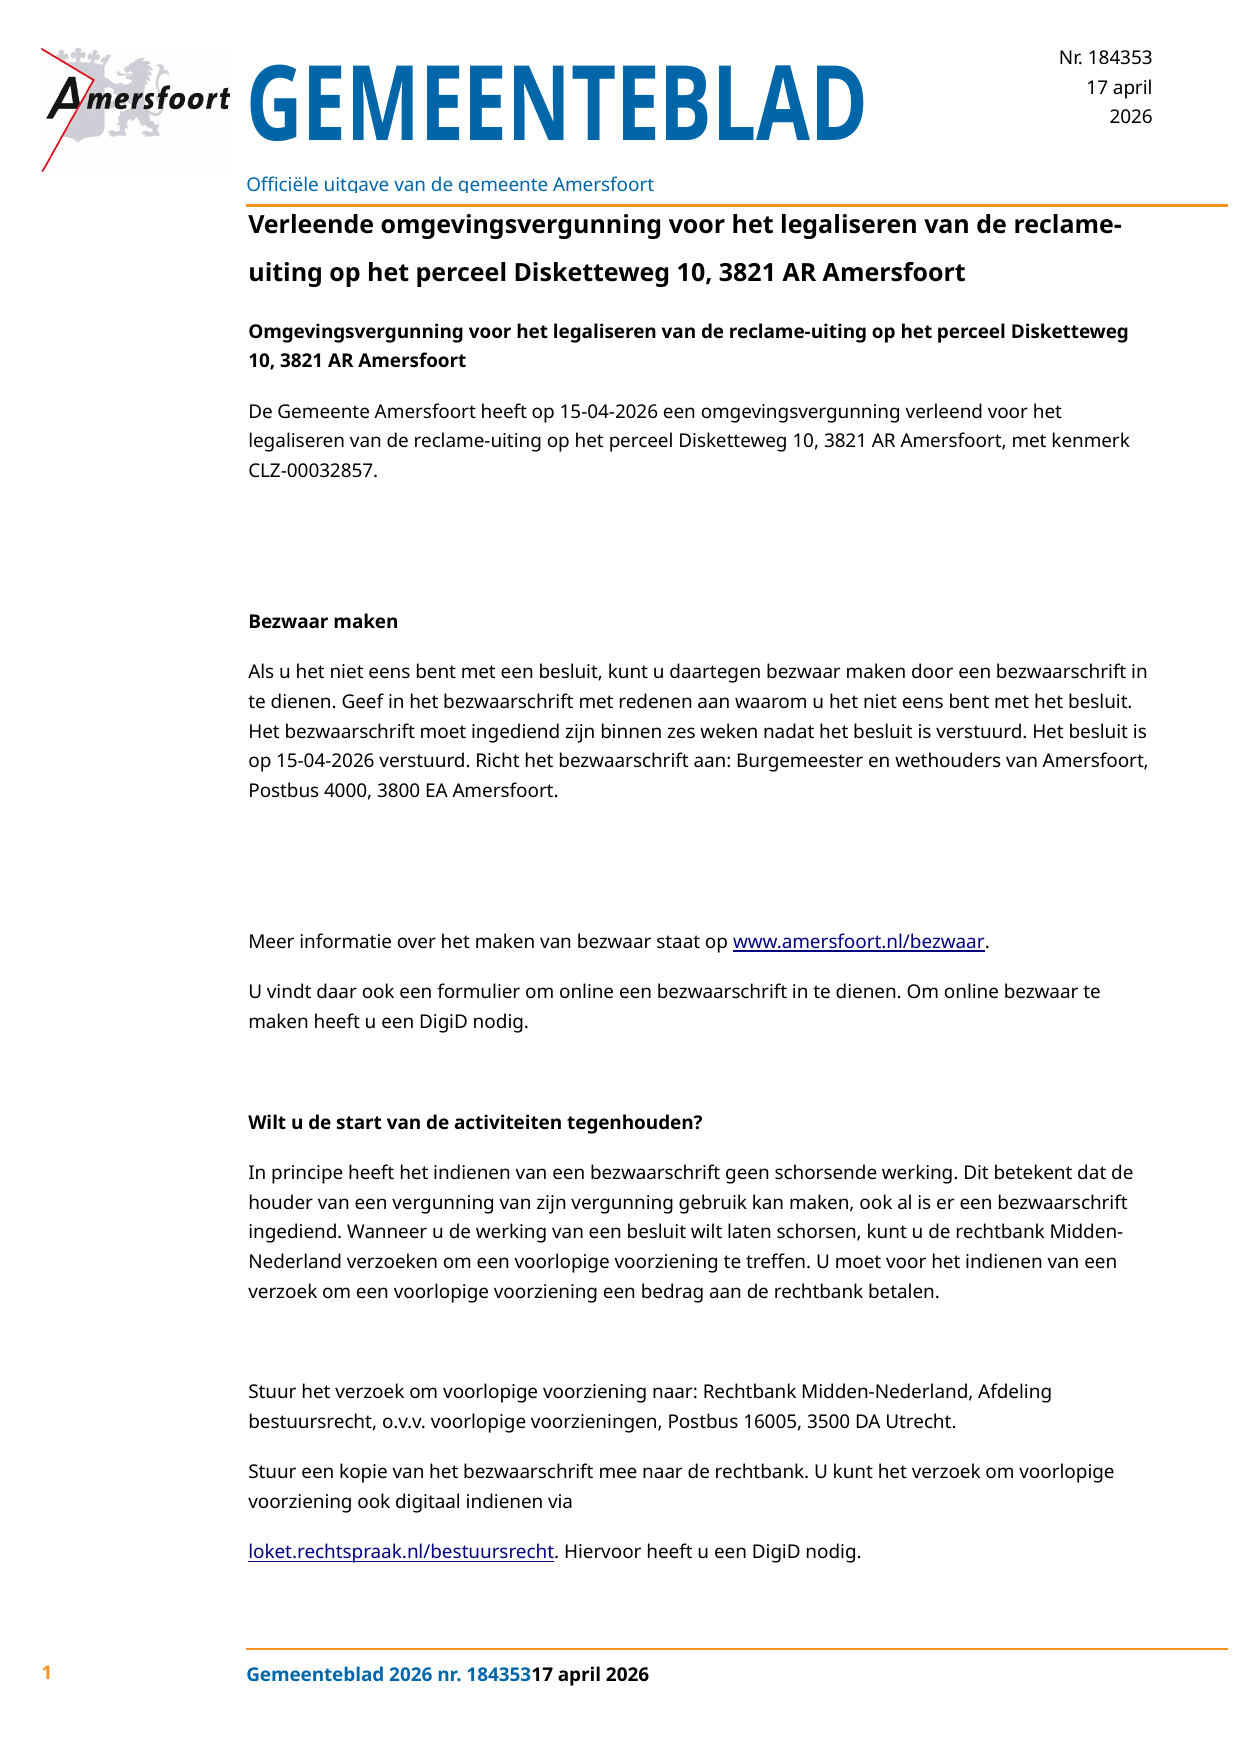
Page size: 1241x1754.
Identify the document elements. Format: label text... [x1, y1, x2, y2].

text Omgevingsvergunning voor het legaliseren van de reclame-uiting op het perceel Disketteweg 10, 3821 AR Amersfoort [248, 318, 1152, 373]
text Stuur het verzoek om voorlopige voorziening naar: Rechtbank Midden-Nederland, Afdeling bestuursrecht, o.v.v. voorlopige voorzieningen, Postbus 16005, 3500 DA Utrecht. [248, 1379, 1152, 1434]
text Bezwaar maken [248, 608, 1152, 634]
text In principe heeft het indienen van een bezwaarschrift geen schorsende werking. Dit betekent dat de houder van een vergunning van zijn vergunning gebruik kan maken, ook al is er een bezwaarschrift ingediend. Wanneer u de werking van een besluit wilt laten schorsen, kunt u de rechtbank Midden-Nederland verzoeken om een voorlopige voorziening te treffen. U moet voor het indienen van een verzoek om een voorlopige voorziening een bedrag aan de rechtbank betalen. [248, 1159, 1152, 1304]
text Verleende omgevingsvergunning voor het legaliseren van de reclame-uiting op het perceel Disketteweg 10, 3821 AR Amersfoort [248, 207, 1152, 288]
text Wilt u de start van de activiteiten tegenhouden? [248, 1109, 1152, 1135]
text U vindt daar ook een formulier om online een bezwaarschrift in te dienen. Om online bezwaar te maken heeft u een DigiD nodig. [248, 979, 1152, 1034]
text De Gemeente Amersfoort heeft op 15-04-2026 een omgevingsvergunning verleend voor het legaliseren van de reclame-uiting op het perceel Disketteweg 10, 3821 AR Amersfoort, met kenmerk CLZ-00032857. [248, 398, 1152, 483]
text Stuur een kopie van het bezwaarschrift mee naar de rechtbank. U kunt het verzoek om voorlopige voorziening ook digitaal indienen via [248, 1459, 1152, 1514]
text loket.rechtspraak.nl/bestuursrecht. Hiervoor heeft u een DigiD nodig. [248, 1539, 1152, 1564]
text Meer informatie over het maken van bezwaar staat op www.amersfoort.nl/bezwaar. [248, 928, 1152, 954]
text Als u het niet eens bent met een besluit, kunt u daartegen bezwaar maken door een bezwaarschrift in te dienen. Geef in het bezwaarschrift met redenen aan waarom u het niet eens bent met het besluit. Het bezwaarschrift moet ingediend zijn binnen zes weken nadat het besluit is verstuurd. Het besluit is op 15-04-2026 verstuurd. Richt het bezwaarschrift aan: Burgemeester en wethouders van Amersfoort, Postbus 4000, 3800 EA Amersfoort. [248, 659, 1152, 803]
picture [41, 47, 231, 172]
